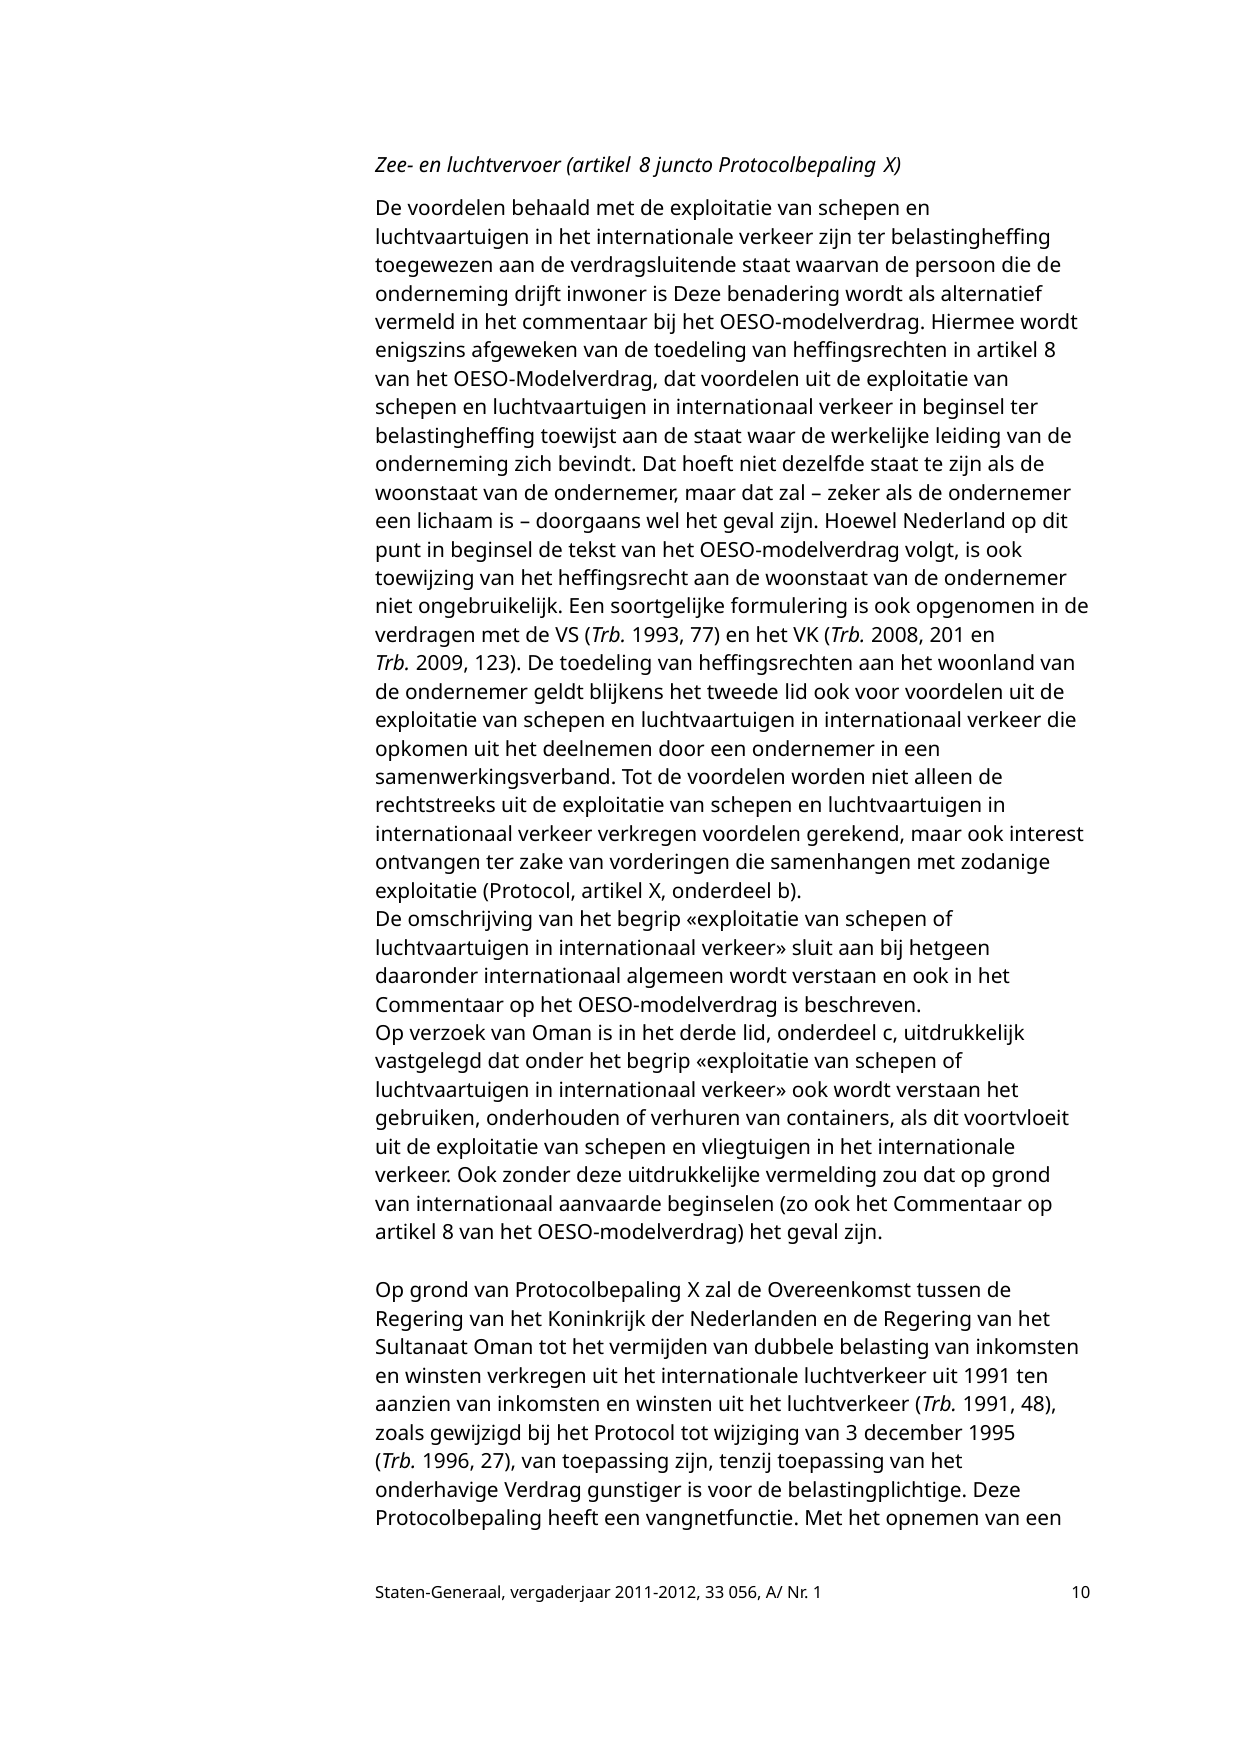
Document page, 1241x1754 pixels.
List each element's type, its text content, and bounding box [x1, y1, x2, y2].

text De voordelen behaald met de exploitatie van schepen en luchtvaartuigen in het internationale verkeer zijn ter belastingheffing toegewezen aan de verdragsluitende staat waarvan de persoon die de onderneming drijft inwoner is Deze benadering wordt als alternatief vermeld in het commentaar bij het OESO-modelverdrag. Hiermee wordt enigszins afgeweken van de toedeling van heffingsrechten in artikel 8 van het OESO-Modelverdrag, dat voordelen uit de exploitatie van schepen en luchtvaartuigen in internationaal verkeer in beginsel ter belastingheffing toewijst aan de staat waar de werkelijke leiding van de onderneming zich bevindt. Dat hoeft niet dezelfde staat te zijn als de woonstaat van de ondernemer, maar dat zal – zeker als de ondernemer een lichaam is – doorgaans wel het geval zijn. Hoewel Nederland op dit punt in beginsel de tekst van het OESO-modelverdrag volgt, is ook toewijzing van het heffingsrecht aan de woonstaat van de ondernemer niet ongebruikelijk. Een soortgelijke formulering is ook opgenomen in de verdragen met de VS (Trb. 1993, 77) en het VK (Trb. 2008, 201 en Trb. 2009, 123). De toedeling van heffingsrechten aan het woonland van de ondernemer geldt blijkens het tweede lid ook voor voordelen uit de exploitatie van schepen en luchtvaartuigen in internationaal verkeer die opkomen uit het deelnemen door een ondernemer in een samenwerkingsverband. Tot de voordelen worden niet alleen de rechtstreeks uit de exploitatie van schepen en luchtvaartuigen in internationaal verkeer verkregen voordelen gerekend, maar ook interest ontvangen ter zake van vorderingen die samenhangen met zodanige exploitatie (Protocol, artikel X, onderdeel b). [375, 193, 1090, 904]
text De omschrijving van het begrip «exploitatie van schepen of luchtvaartuigen in internationaal verkeer» sluit aan bij hetgeen daaronder internationaal algemeen wordt verstaan en ook in het Commentaar op het OESO-modelverdrag is beschreven. [375, 904, 1090, 1018]
text Op grond van Protocolbepaling X zal de Overeenkomst tussen de Regering van het Koninkrijk der Nederlanden en de Regering van het Sultanaat Oman tot het vermijden van dubbele belasting van inkomsten en winsten verkregen uit het internationale luchtverkeer uit 1991 ten aanzien van inkomsten en winsten uit het luchtverkeer (Trb. 1991, 48), zoals gewijzigd bij het Protocol tot wijziging van 3 december 1995 (Trb. 1996, 27), van toepassing zijn, tenzij toepassing van het onderhavige Verdrag gunstiger is voor de belastingplichtige. Deze Protocolbepaling heeft een vangnetfunctie. Met het opnemen van een [375, 1276, 1090, 1532]
text Op verzoek van Oman is in het derde lid, onderdeel c, uitdrukkelijk vastgelegd dat onder het begrip «exploitatie van schepen of luchtvaartuigen in internationaal verkeer» ook wordt verstaan het gebruiken, onderhouden of verhuren van containers, als dit voortvloeit uit de exploitatie van schepen en vliegtuigen in het internationale verkeer. Ook zonder deze uitdrukkelijke vermelding zou dat op grond van internationaal aanvaarde beginselen (zo ook het Commentaar op artikel 8 van het OESO-modelverdrag) het geval zijn. [375, 1018, 1090, 1246]
text Zee- en luchtvervoer (artikel 8 juncto Protocolbepaling X) [375, 150, 1090, 178]
